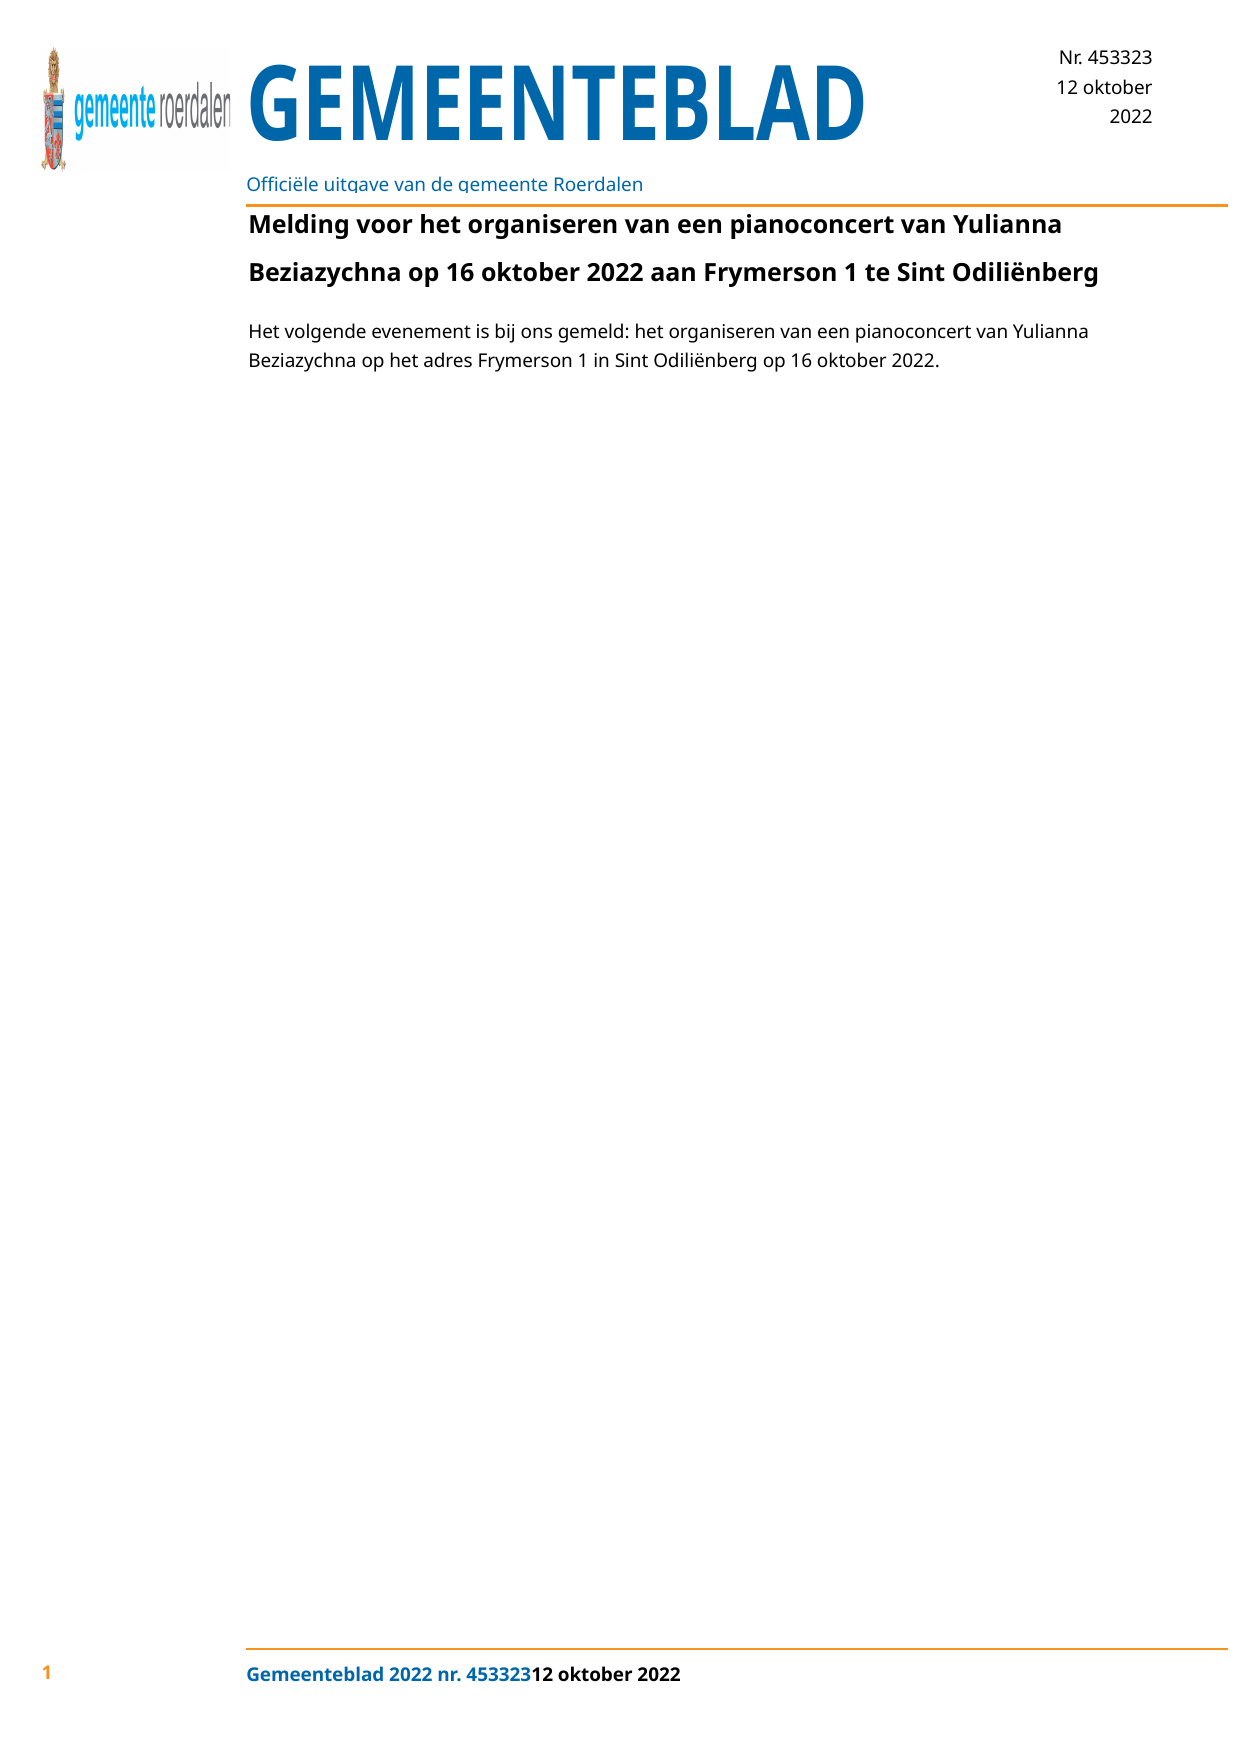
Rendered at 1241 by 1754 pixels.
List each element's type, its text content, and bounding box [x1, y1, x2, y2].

picture [41, 47, 231, 172]
text Het volgende evenement is bij ons gemeld: het organiseren van een pianoconcert van Yulianna Beziazychna op het adres Frymerson 1 in Sint Odiliënberg op 16 oktober 2022. [248, 318, 1152, 373]
text Melding voor het organiseren van een pianoconcert van Yulianna Beziazychna op 16 oktober 2022 aan Frymerson 1 te Sint Odiliënberg [248, 207, 1152, 288]
